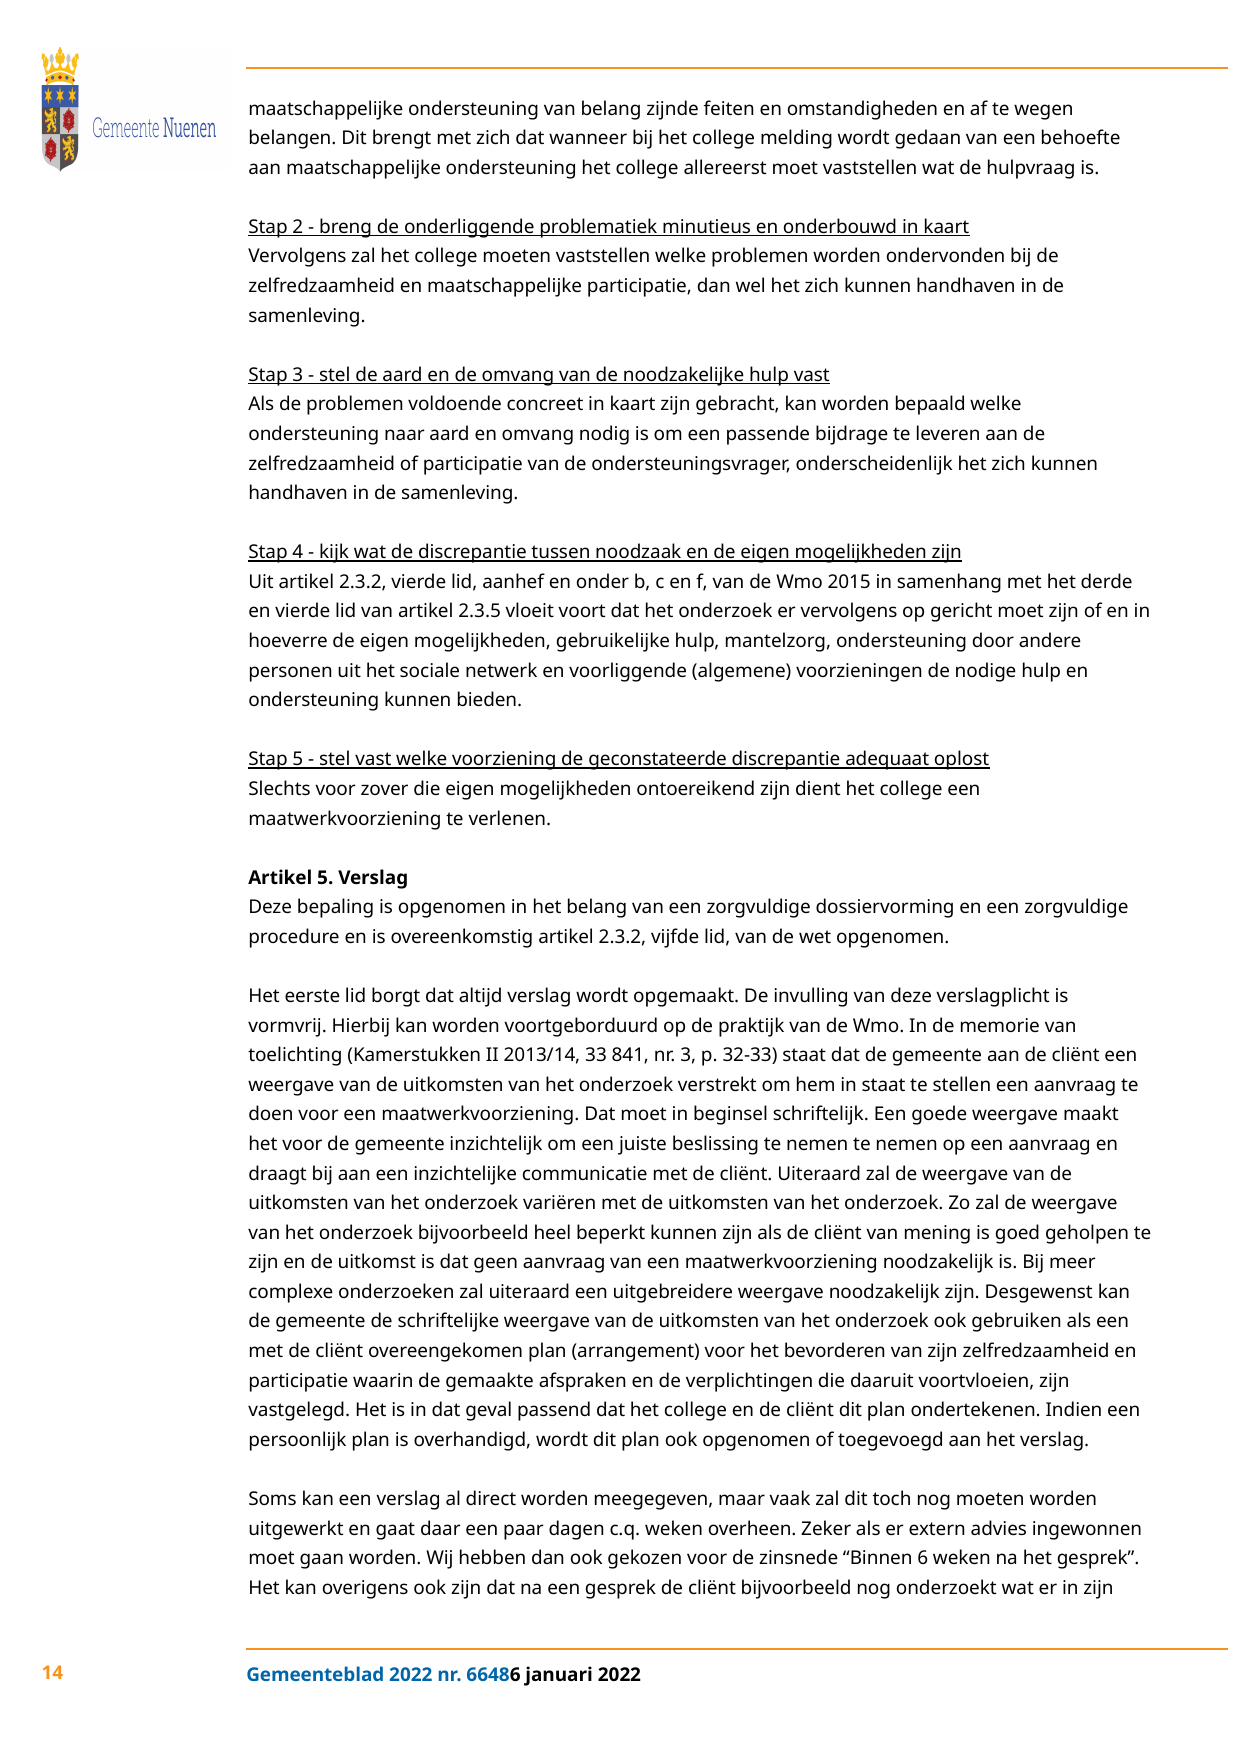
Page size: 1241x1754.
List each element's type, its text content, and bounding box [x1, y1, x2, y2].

text maatschappelijke ondersteuning van belang zijnde feiten en omstandigheden en af te wegen belangen. Dit brengt met zich dat wanneer bij het college melding wordt gedaan van een behoefte aan maatschappelijke ondersteuning het college allereerst moet vaststellen wat de hulpvraag is. [248, 95, 1152, 180]
text Artikel 5. Verslag [248, 864, 1152, 890]
text Stap 3 - stel de aard en de omvang van de noodzakelijke hulp vast [248, 361, 1152, 387]
text Als de problemen voldoende concreet in kaart zijn gebracht, kan worden bepaald welke ondersteuning naar aard en omvang nodig is om een passende bijdrage te leveren aan de zelfredzaamheid of participatie van de ondersteuningsvrager, onderscheidenlijk het zich kunnen handhaven in de samenleving. [248, 391, 1152, 505]
text Slechts voor zover die eigen mogelijkheden ontoereikend zijn dient het college een maatwerkvoorziening te verlenen. [248, 775, 1152, 831]
text Vervolgens zal het college moeten vaststellen welke problemen worden ondervonden bij de zelfredzaamheid en maatschappelijke participatie, dan wel het zich kunnen handhaven in de samenleving. [248, 243, 1152, 328]
text Uit artikel 2.3.2, vierde lid, aanhef en onder b, c en f, van de Wmo 2015 in samenhang met het derde en vierde lid van artikel 2.3.5 vloeit voort dat het onderzoek er vervolgens op gericht moet zijn of en in hoeverre de eigen mogelijkheden, gebruikelijke hulp, mantelzorg, ondersteuning door andere personen uit het sociale netwerk en voorliggende (algemene) voorzieningen de nodige hulp en ondersteuning kunnen bieden. [248, 568, 1152, 712]
text Stap 4 - kijk wat de discrepantie tussen noodzaak en de eigen mogelijkheden zijn [248, 538, 1152, 564]
text Het eerste lid borgt dat altijd verslag wordt opgemaakt. De invulling van deze verslagplicht is vormvrij. Hierbij kan worden voortgeborduurd op de praktijk van de Wmo. In de memorie van toelichting (Kamerstukken II 2013/14, 33 841, nr. 3, p. 32-33) staat dat de gemeente aan de cliënt een weergave van de uitkomsten van het onderzoek verstrekt om hem in staat te stellen een aanvraag te doen voor een maatwerkvoorziening. Dat moet in beginsel schriftelijk. Een goede weergave maakt het voor de gemeente inzichtelijk om een juiste beslissing te nemen te nemen op een aanvraag en draagt bij aan een inzichtelijke communicatie met de cliënt. Uiteraard zal de weergave van de uitkomsten van het onderzoek variëren met de uitkomsten van het onderzoek. Zo zal de weergave van het onderzoek bijvoorbeeld heel beperkt kunnen zijn als de cliënt van mening is goed geholpen te zijn en de uitkomst is dat geen aanvraag van een maatwerkvoorziening noodzakelijk is. Bij meer complexe onderzoeken zal uiteraard een uitgebreidere weergave noodzakelijk zijn. Desgewenst kan de gemeente de schriftelijke weergave van de uitkomsten van het onderzoek ook gebruiken als een met de cliënt overeengekomen plan (arrangement) voor het bevorderen van zijn zelfredzaamheid en participatie waarin de gemaakte afspraken en de verplichtingen die daaruit voortvloeien, zijn vastgelegd. Het is in dat geval passend dat het college en de cliënt dit plan ondertekenen. Indien een persoonlijk plan is overhandigd, wordt dit plan ook opgenomen of toegevoegd aan het verslag. [248, 982, 1152, 1452]
picture [41, 47, 231, 172]
text Soms kan een verslag al direct worden meegegeven, maar vaak zal dit toch nog moeten worden uitgewerkt en gaat daar een paar dagen c.q. weken overheen. Zeker als er extern advies ingewonnen moet gaan worden. Wij hebben dan ook gekozen voor de zinsnede “Binnen 6 weken na het gesprek”. Het kan overigens ook zijn dat na een gesprek de cliënt bijvoorbeeld nog onderzoekt wat er in zijn [248, 1485, 1152, 1600]
text Stap 2 - breng de onderliggende problematiek minutieus en onderbouwd in kaart [248, 213, 1152, 239]
text Deze bepaling is opgenomen in het belang van een zorgvuldige dossiervorming en een zorgvuldige procedure en is overeenkomstig artikel 2.3.2, vijfde lid, van de wet opgenomen. [248, 893, 1152, 949]
text Stap 5 - stel vast welke voorziening de geconstateerde discrepantie adequaat oplost [248, 746, 1152, 771]
